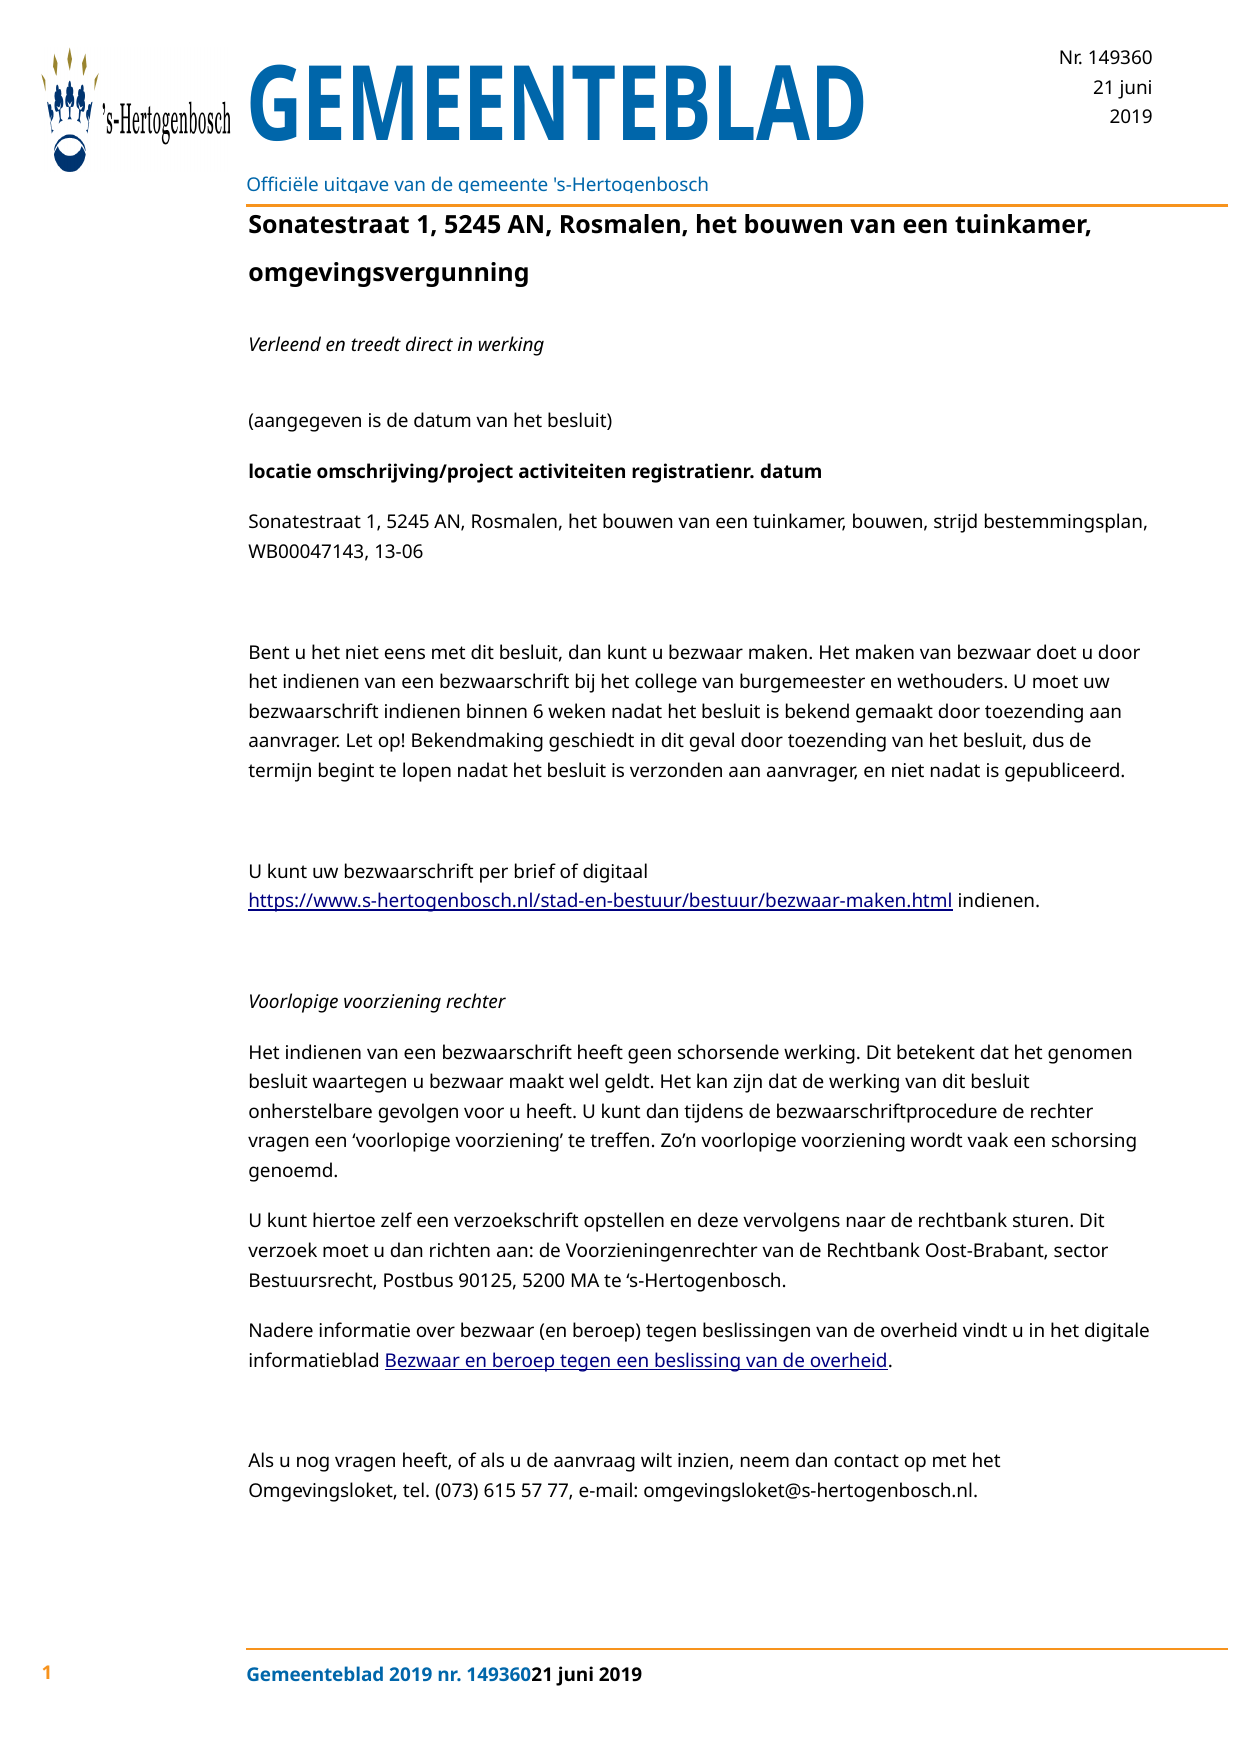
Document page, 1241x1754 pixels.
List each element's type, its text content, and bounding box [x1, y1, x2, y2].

text U kunt hiertoe zelf een verzoekschrift opstellen en deze vervolgens naar de rechtbank sturen. Dit verzoek moet u dan richten aan: de Voorzieningenrechter van de Rechtbank Oost-Brabant, sector Bestuursrecht, Postbus 90125, 5200 MA te ‘s-Hertogenbosch. [248, 1208, 1152, 1292]
text Voorlopige voorziening rechter [248, 988, 1152, 1014]
text Als u nog vragen heeft, of als u de aanvraag wilt inzien, neem dan contact op met het Omgevingsloket, tel. (073) 615 57 77, e-mail: omgevingsloket@s-hertogenbosch.nl. [248, 1448, 1152, 1503]
text Sonatestraat 1, 5245 AN, Rosmalen, het bouwen van een tuinkamer, omgevingsvergunning [248, 207, 1152, 288]
text Verleend en treedt direct in werking [248, 331, 1152, 357]
text Bent u het niet eens met dit besluit, dan kunt u bezwaar maken. Het maken van bezwaar doet u door het indienen van een bezwaarschrift bij het college van burgemeester en wethouders. U moet uw bezwaarschrift indienen binnen 6 weken nadat het besluit is bekend gemaakt door toezending aan aanvrager. Let op! Bekendmaking geschiedt in dit geval door toezending van het besluit, dus de termijn begint te lopen nadat het besluit is verzonden aan aanvrager, en niet nadat is gepubliceerd. [248, 639, 1152, 783]
text Sonatestraat 1, 5245 AN, Rosmalen, het bouwen van een tuinkamer, bouwen, strijd bestemmingsplan, WB00047143, 13-06 [248, 508, 1152, 564]
text U kunt uw bezwaarschrift per brief of digitaal https://www.s-hertogenbosch.nl/stad-en-bestuur/bestuur/bezwaar-maken.html indienen. [248, 858, 1152, 913]
picture [41, 47, 231, 172]
text Nadere informatie over bezwaar (en beroep) tegen beslissingen van de overheid vindt u in het digitale informatieblad Bezwaar en beroep tegen een beslissing van de overheid. [248, 1317, 1152, 1372]
text Het indienen van een bezwaarschrift heeft geen schorsende werking. Dit betekent dat het genomen besluit waartegen u bezwaar maakt wel geldt. Het kan zijn dat de werking van dit besluit onherstelbare gevolgen voor u heeft. U kunt dan tijdens de bezwaarschriftprocedure de rechter vragen een ‘voorlopige voorziening’ te treffen. Zo’n voorlopige voorziening wordt vaak een schorsing genoemd. [248, 1039, 1152, 1183]
text (aangegeven is de datum van het besluit) [248, 408, 1152, 433]
text locatie omschrijving/project activiteiten registratienr. datum [248, 458, 1152, 484]
